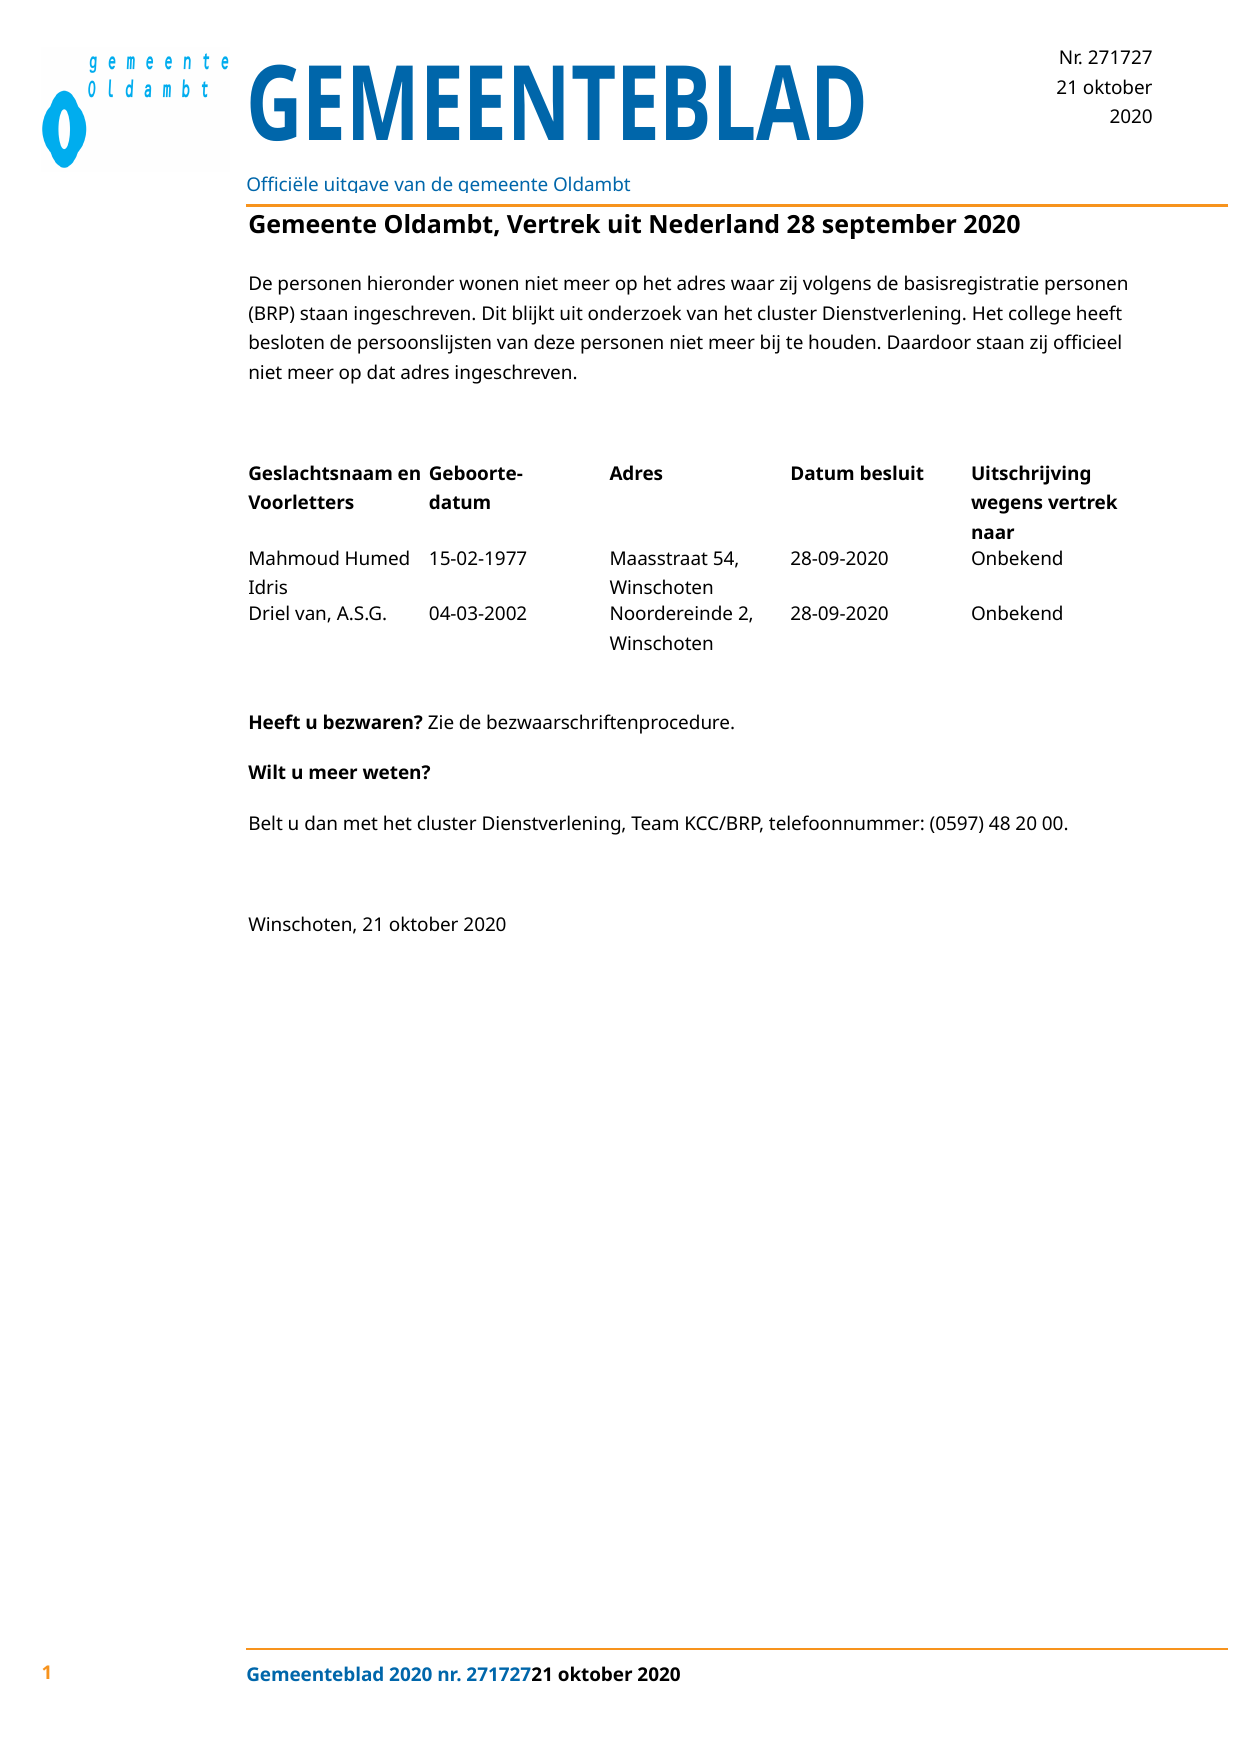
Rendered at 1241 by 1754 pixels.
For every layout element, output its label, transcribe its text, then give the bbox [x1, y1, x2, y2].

table_cell Driel van, A.S.G. [248, 600, 429, 656]
table_cell Noordereinde 2, Winschoten [609, 600, 790, 656]
table_cell Onbekend [971, 600, 1152, 656]
table_cell 04-03-2002 [429, 600, 609, 656]
text Winschoten, 21 oktober 2020 [248, 911, 1152, 937]
text De personen hieronder wonen niet meer op het adres waar zij volgens de basisregistratie personen (BRP) staan ingeschreven. Dit blijkt uit onderzoek van het cluster Dienstverlening. Het college heeft besloten de persoonslijsten van deze personen niet meer bij te houden. Daardoor staan zij officieel niet meer op dat adres ingeschreven. [248, 270, 1152, 385]
table_header Geslachtsnaam en Voorletters [248, 460, 429, 545]
table_header Geboorte- datum [429, 460, 609, 545]
text Gemeente Oldambt, Vertrek uit Nederland 28 september 2020 [248, 207, 1152, 241]
text Heeft u bezwaren? Zie de bezwaarschriftenprocedure. [248, 709, 1152, 735]
text Belt u dan met het cluster Dienstverlening, Team KCC/BRP, telefoonnummer: (0597) 48 20 00. [248, 810, 1152, 836]
table_cell 28-09-2020 [790, 545, 971, 600]
table_cell Onbekend [971, 545, 1152, 600]
table_cell Maasstraat 54, Winschoten [609, 545, 790, 600]
table_cell Mahmoud Humed Idris [248, 545, 429, 600]
text Wilt u meer weten? [248, 759, 1152, 785]
table_header Adres [609, 460, 790, 545]
picture [41, 47, 231, 172]
table_header Uitschrijving wegens vertrek naar [971, 460, 1152, 545]
table_header Datum besluit [790, 460, 971, 545]
table_cell 28-09-2020 [790, 600, 971, 656]
table_cell 15-02-1977 [429, 545, 609, 600]
